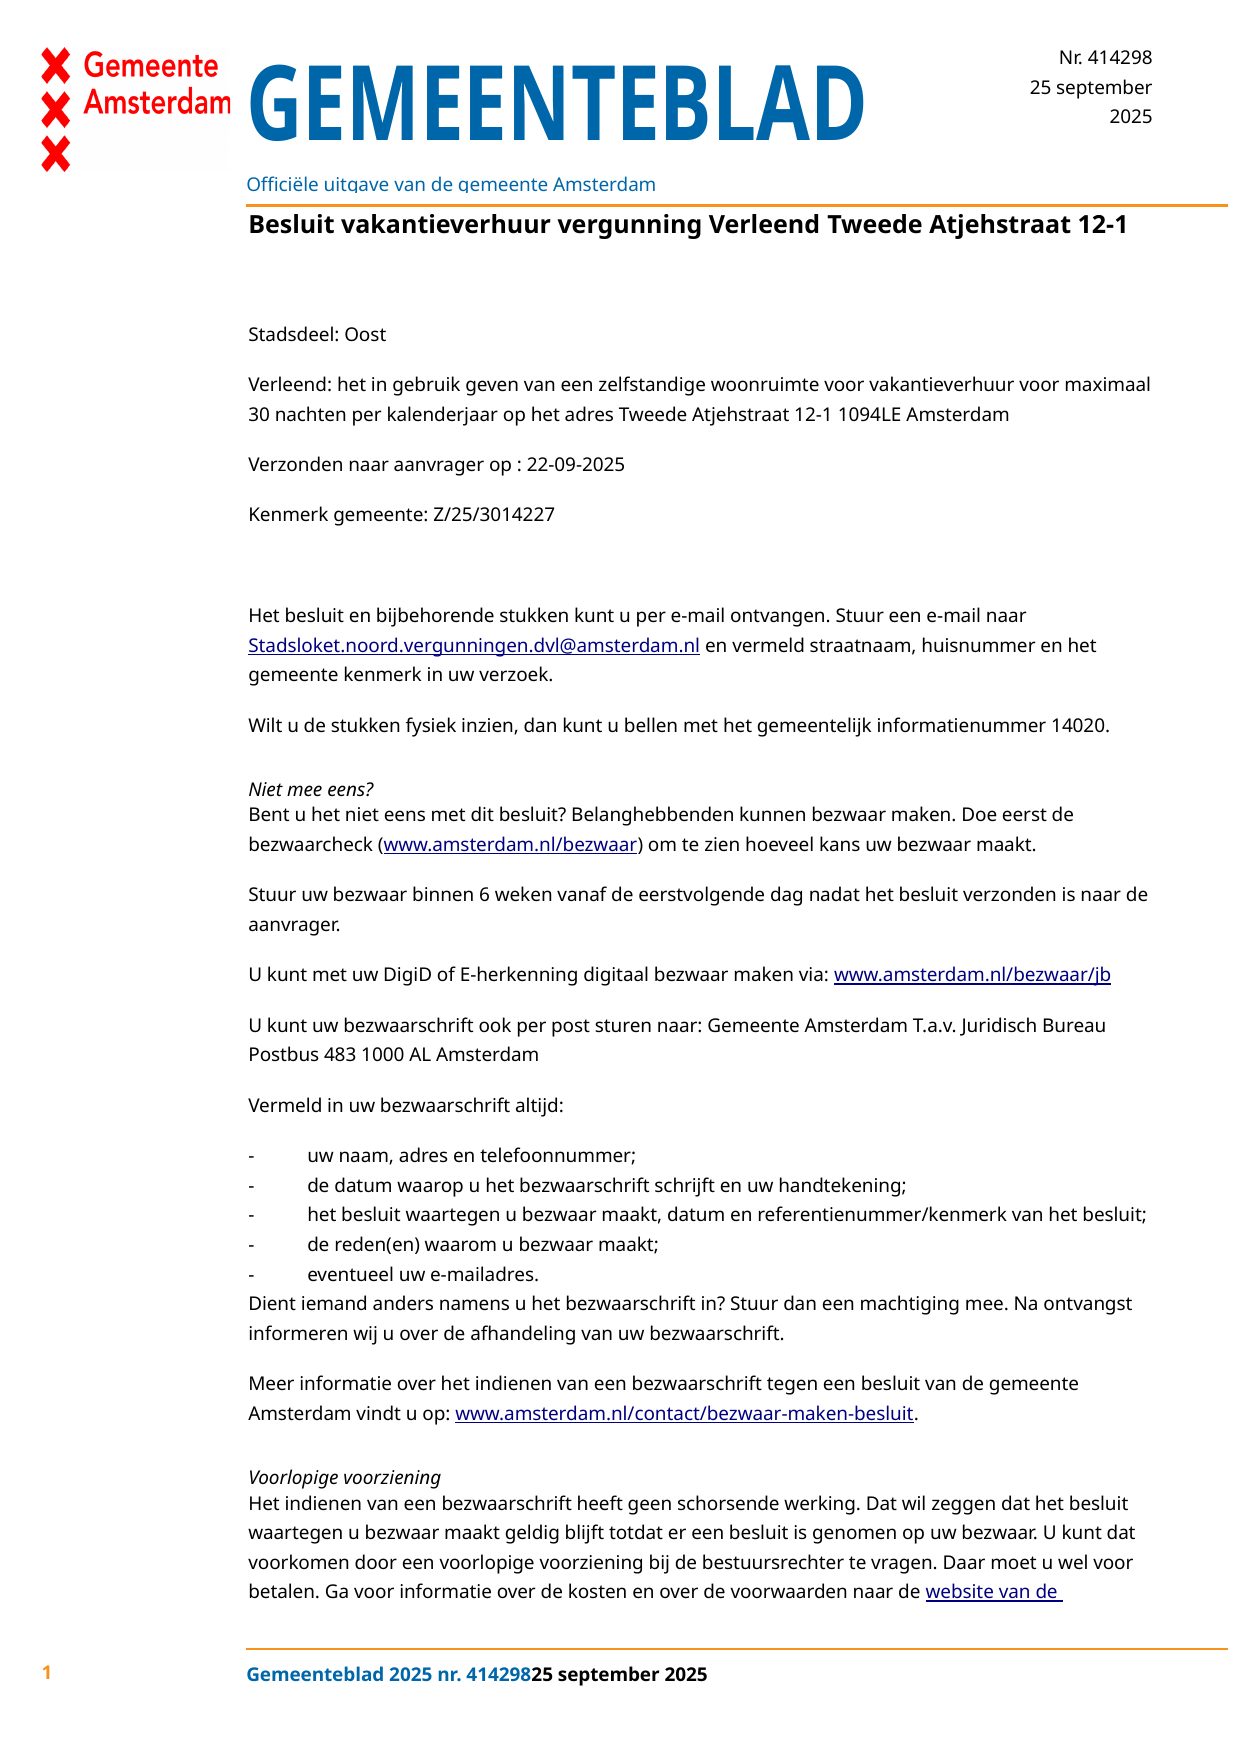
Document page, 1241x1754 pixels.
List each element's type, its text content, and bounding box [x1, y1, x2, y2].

picture [41, 47, 231, 172]
text Het indienen van een bezwaarschrift heeft geen schorsende werking. Dat wil zeggen dat het besluit waartegen u bezwaar maakt geldig blijft totdat er een besluit is genomen op uw bezwaar. U kunt dat voorkomen door een voorlopige voorziening bij de bestuursrechter te vragen. Daar moet u wel voor betalen. Ga voor informatie over de kosten en over de voorwaarden naar de website van de [248, 1490, 1152, 1604]
text Stadsdeel: Oost [248, 321, 1152, 346]
text Besluit vakantieverhuur vergunning Verleend Tweede Atjehstraat 12-1 [248, 207, 1152, 241]
text Verzonden naar aanvrager op : 22-09-2025 [248, 451, 1152, 477]
text Verleend: het in gebruik geven van een zelfstandige woonruimte voor vakantieverhuur voor maximaal 30 nachten per kalenderjaar op het adres Tweede Atjehstraat 12-1 1094LE Amsterdam [248, 371, 1152, 426]
text Bent u het niet eens met dit besluit? Belanghebbenden kunnen bezwaar maken. Doe eerst de bezwaarcheck (www.amsterdam.nl/bezwaar) om te zien hoeveel kans uw bezwaar maakt. [248, 802, 1152, 857]
text Meer informatie over het indienen van een bezwaarschrift tegen een besluit van de gemeente Amsterdam vindt u op: www.amsterdam.nl/contact/bezwaar-maken-besluit. [248, 1370, 1152, 1426]
text Niet mee eens? [248, 776, 1152, 802]
text U kunt met uw DigiD of E-herkenning digitaal bezwaar maken via: www.amsterdam.nl/bezwaar/jb [248, 962, 1152, 987]
text Voorlopige voorziening [248, 1464, 1152, 1490]
text Stuur uw bezwaar binnen 6 weken vanaf de eerstvolgende dag nadat het besluit verzonden is naar de aanvrager. [248, 882, 1152, 937]
text U kunt uw bezwaarschrift ook per post sturen naar: Gemeente Amsterdam T.a.v. Juridisch Bureau Postbus 483 1000 AL Amsterdam [248, 1012, 1152, 1067]
list de reden(en) waarom u bezwaar maakt; [248, 1231, 1152, 1257]
list eventueel uw e-mailadres. [248, 1261, 1152, 1287]
list uw naam, adres en telefoonnummer; [248, 1142, 1152, 1168]
text Kenmerk gemeente: Z/25/3014227 [248, 502, 1152, 527]
text Vermeld in uw bezwaarschrift altijd: [248, 1092, 1152, 1118]
list het besluit waartegen u bezwaar maakt, datum en referentienummer/kenmerk van het besluit; [248, 1202, 1152, 1227]
text Wilt u de stukken fysiek inzien, dan kunt u bellen met het gemeentelijk informatienummer 14020. [248, 712, 1152, 738]
text Dient iemand anders namens u het bezwaarschrift in? Stuur dan een machtiging mee. Na ontvangst informeren wij u over de afhandeling van uw bezwaarschrift. [248, 1290, 1152, 1346]
list de datum waarop u het bezwaarschrift schrijft en uw handtekening; [248, 1172, 1152, 1198]
text Het besluit en bijbehorende stukken kunt u per e-mail ontvangen. Stuur een e-mail naar Stadsloket.noord.vergunningen.dvl@amsterdam.nl en vermeld straatnaam, huisnummer en het gemeente kenmerk in uw verzoek. [248, 602, 1152, 687]
